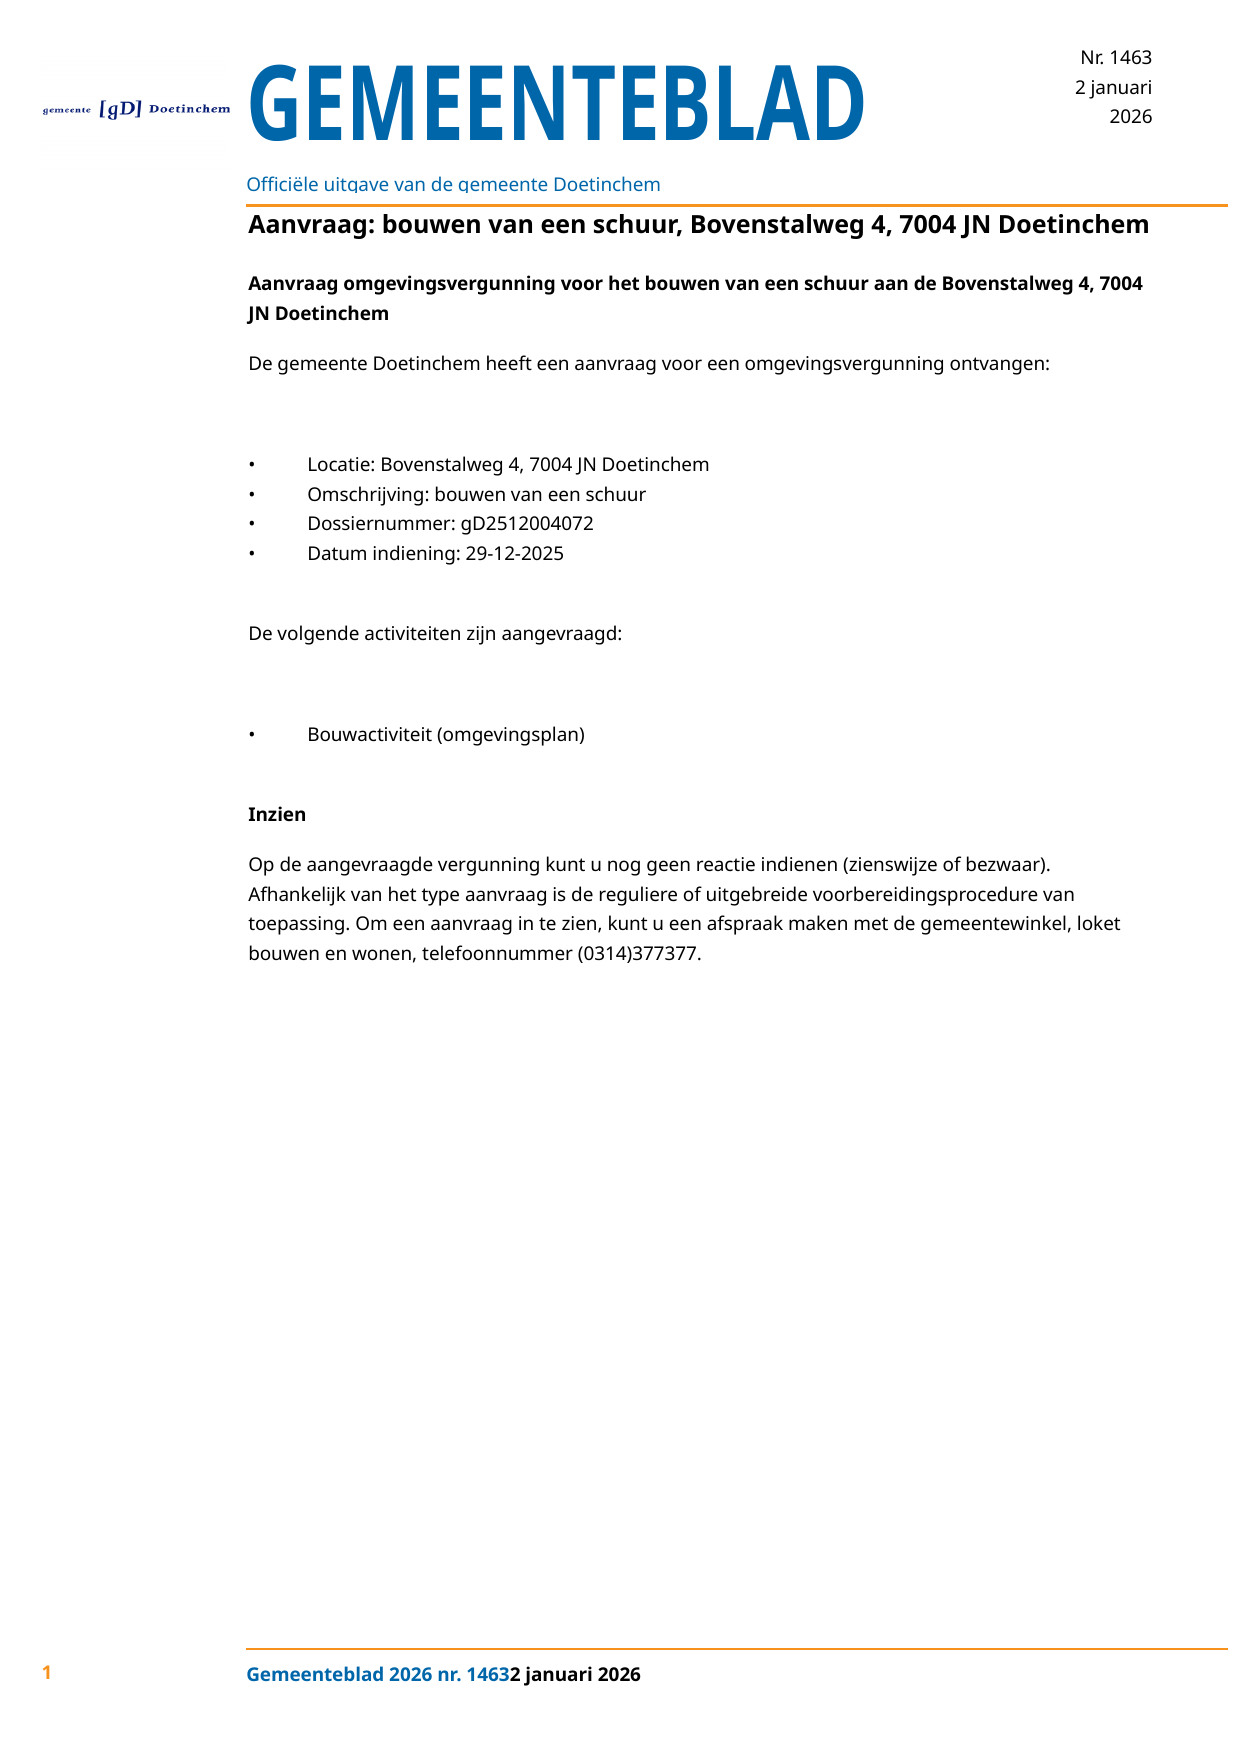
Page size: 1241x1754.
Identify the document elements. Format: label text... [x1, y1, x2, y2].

list Dossiernummer: gD2512004072 [248, 510, 1152, 536]
text De gemeente Doetinchem heeft een aanvraag voor een omgevingsvergunning ontvangen: [248, 350, 1152, 376]
text Inzien [248, 801, 1152, 826]
text Aanvraag omgevingsvergunning voor het bouwen van een schuur aan de Bovenstalweg 4, 7004 JN Doetinchem [248, 270, 1152, 326]
list Bouwactiviteit (omgevingsplan) [248, 721, 1152, 746]
list Datum indiening: 29-12-2025 [248, 540, 1152, 566]
text Op de aangevraagde vergunning kunt u nog geen reactie indienen (zienswijze of bezwaar). Afhankelijk van het type aanvraag is de reguliere of uitgebreide voorbereidingsprocedure van toepassing. Om een aanvraag in te zien, kunt u een afspraak maken met de gemeentewinkel, loket bouwen en wonen, telefoonnummer (0314)377377. [248, 851, 1152, 966]
text Aanvraag: bouwen van een schuur, Bovenstalweg 4, 7004 JN Doetinchem [248, 207, 1152, 241]
text De volgende activiteiten zijn aangevraagd: [248, 620, 1152, 646]
list Omschrijving: bouwen van een schuur [248, 481, 1152, 506]
picture [41, 47, 231, 172]
list Locatie: Bovenstalweg 4, 7004 JN Doetinchem [248, 451, 1152, 477]
